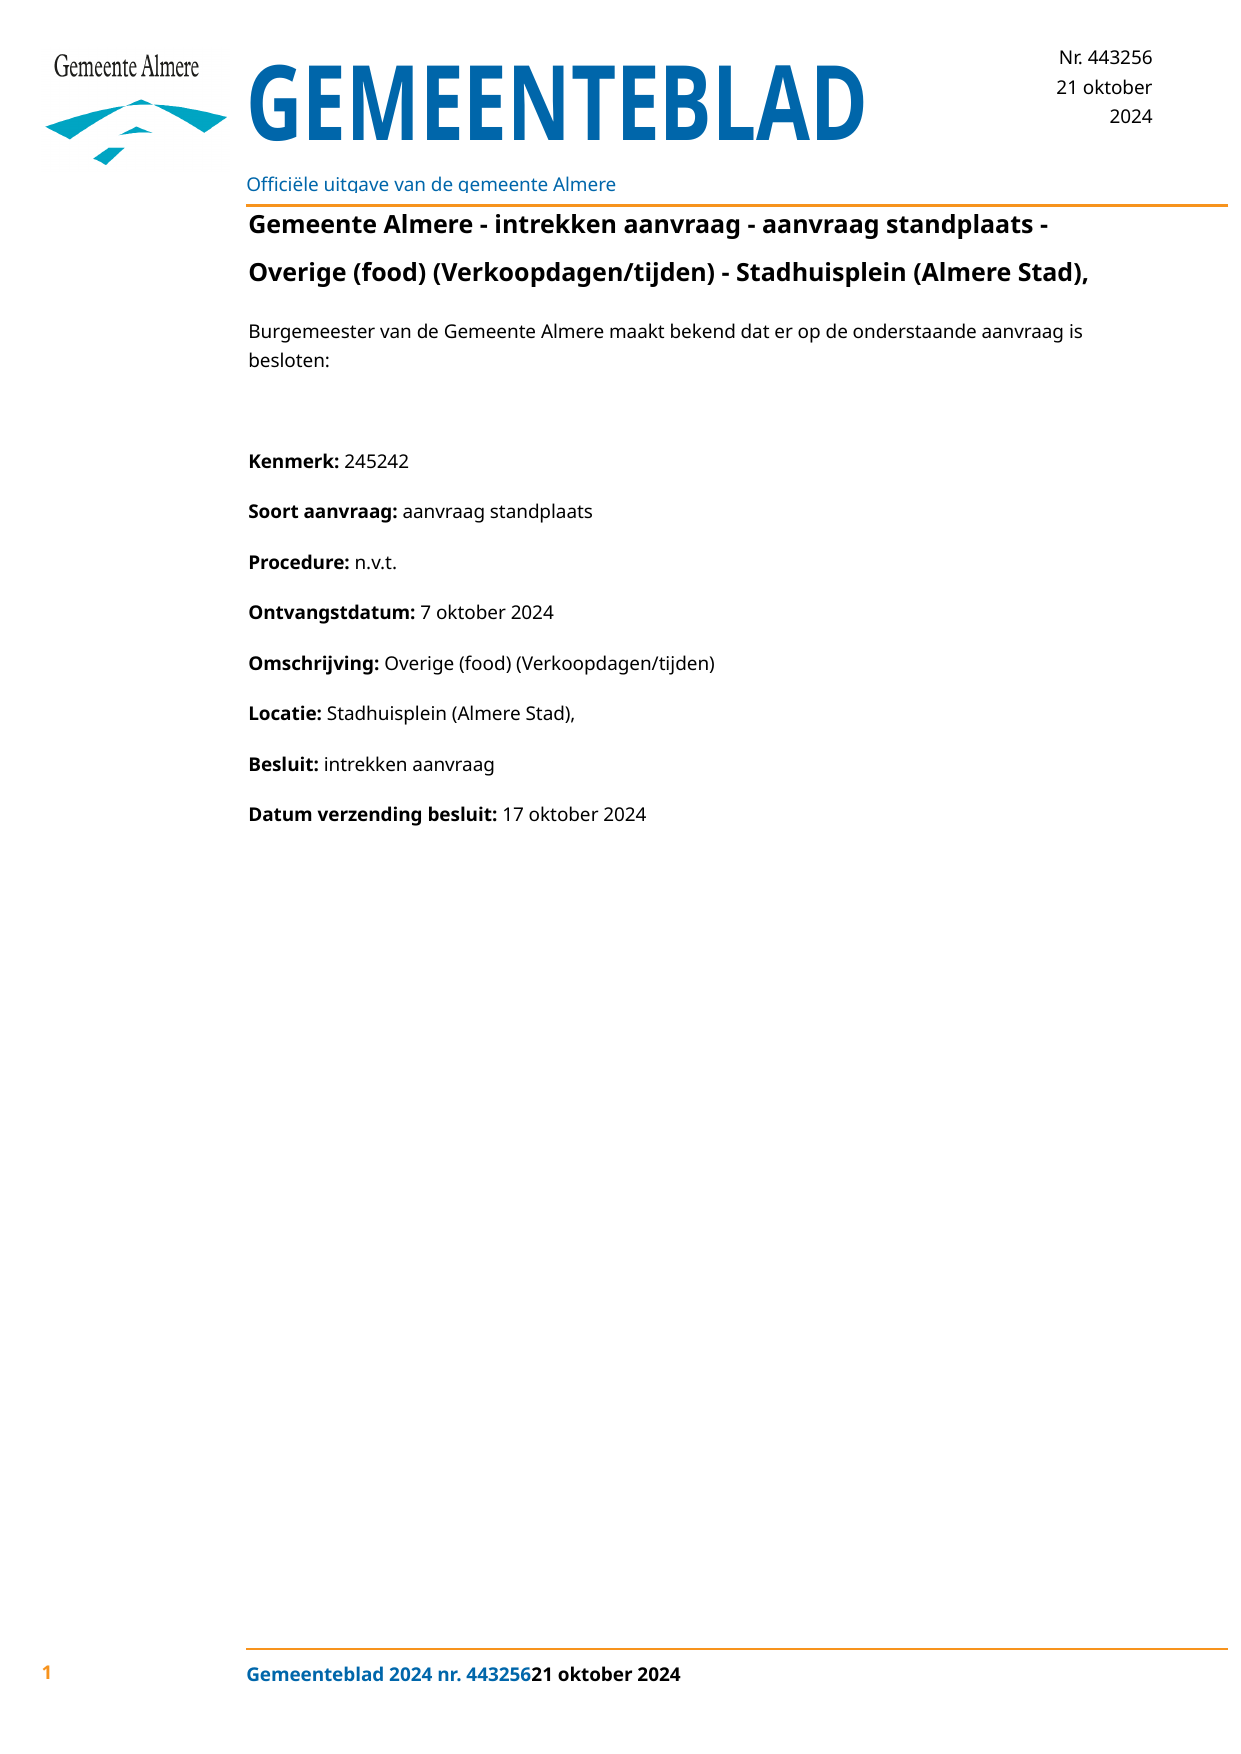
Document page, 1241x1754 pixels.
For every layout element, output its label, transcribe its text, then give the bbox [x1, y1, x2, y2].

text Ontvangstdatum: 7 oktober 2024 [248, 599, 1152, 625]
text Burgemeester van de Gemeente Almere maakt bekend dat er op de onderstaande aanvraag is besloten: [248, 318, 1152, 373]
text Gemeente Almere - intrekken aanvraag - aanvraag standplaats - Overige (food) (Verkoopdagen/tijden) - Stadhuisplein (Almere Stad), [248, 207, 1152, 288]
text Omschrijving: Overige (food) (Verkoopdagen/tijden) [248, 650, 1152, 676]
picture [41, 47, 231, 172]
text Locatie: Stadhuisplein (Almere Stad), [248, 700, 1152, 726]
text Procedure: n.v.t. [248, 549, 1152, 575]
text Kenmerk: 245242 [248, 448, 1152, 474]
text Soort aanvraag: aanvraag standplaats [248, 499, 1152, 524]
text Besluit: intrekken aanvraag [248, 751, 1152, 777]
text Datum verzending besluit: 17 oktober 2024 [248, 801, 1152, 827]
